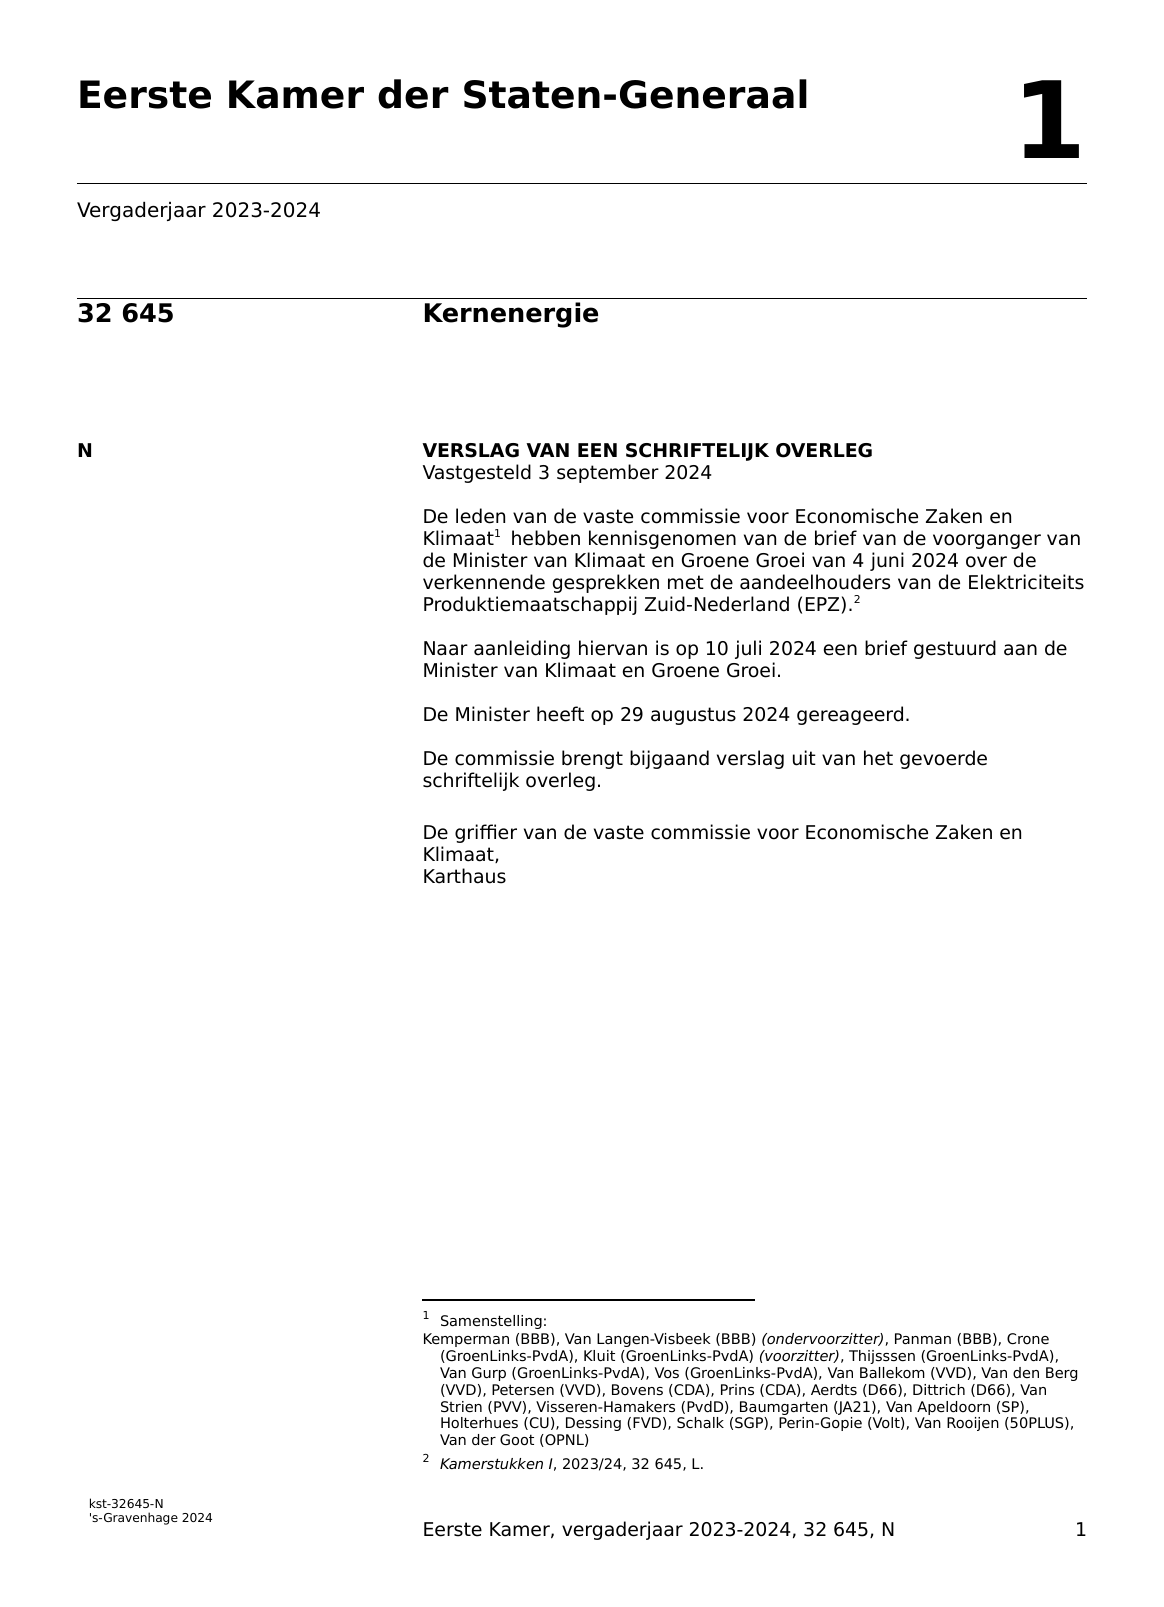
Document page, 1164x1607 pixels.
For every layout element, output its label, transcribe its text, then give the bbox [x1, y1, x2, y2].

text De Minister heeft op 29 augustus 2024 gereageerd. [422, 704, 1087, 726]
subtitle 32 645 Kernenergie [77, 299, 1087, 329]
text 's-Gravenhage 2024 [88, 1511, 323, 1525]
text De commissie brengt bijgaand verslag uit van het gevoerde schriftelijk overleg. [422, 748, 1087, 792]
table_header 1 [886, 59, 1087, 183]
text De leden van de vaste commissie voor Economische Zaken en Klimaat hebben kennisgenomen van de brief van de voorganger van de Minister van Klimaat en Groene Groei van 4 juni 2024 over de verkennende gesprekken met de aandeelhouders van de Elektriciteits Produktiemaatschappij Zuid-Nederland (EPZ). [422, 506, 1087, 616]
table_cell Vergaderjaar 2023-2024 [77, 184, 1087, 298]
text Samenstelling: [422, 1309, 1087, 1331]
subtitle N VERSLAG VAN EEN SCHRIFTELIJK OVERLEG [77, 440, 1087, 462]
text Kemperman (BBB), Van Langen-Visbeek (BBB) (ondervoorzitter), Panman (BBB), Crone (GroenLinks-PvdA), Kluit (GroenLinks-PvdA) (voorzitter), Thijsssen (GroenLinks-PvdA), Van Gurp (GroenLinks-PvdA), Vos (GroenLinks-PvdA), Van Ballekom (VVD), Van den Berg (VVD), Petersen (VVD), Bovens (CDA), Prins (CDA), Aerdts (D66), Dittrich (D66), Van Strien (PVV), Visseren-Hamakers (PvdD), Baumgarten (JA21), Van Apeldoorn (SP), Holterhues (CU), Dessing (FVD), Schalk (SGP), Perin-Gopie (Volt), Van Rooijen (50PLUS), Van der Goot (OPNL) [422, 1331, 1087, 1449]
text Vastgesteld 3 september 2024 [422, 462, 1087, 484]
text Kamerstukken I, 2023/24, 32 645, L. [422, 1452, 1087, 1474]
text kst-32645-N [88, 1497, 323, 1511]
text De griffier van de vaste commissie voor Economische Zaken en Klimaat, Karthaus [422, 822, 1087, 888]
table_header Eerste Kamer der Staten-Generaal [77, 59, 886, 183]
text Naar aanleiding hiervan is op 10 juli 2024 een brief gestuurd aan de Minister van Klimaat en Groene Groei. [422, 638, 1087, 682]
